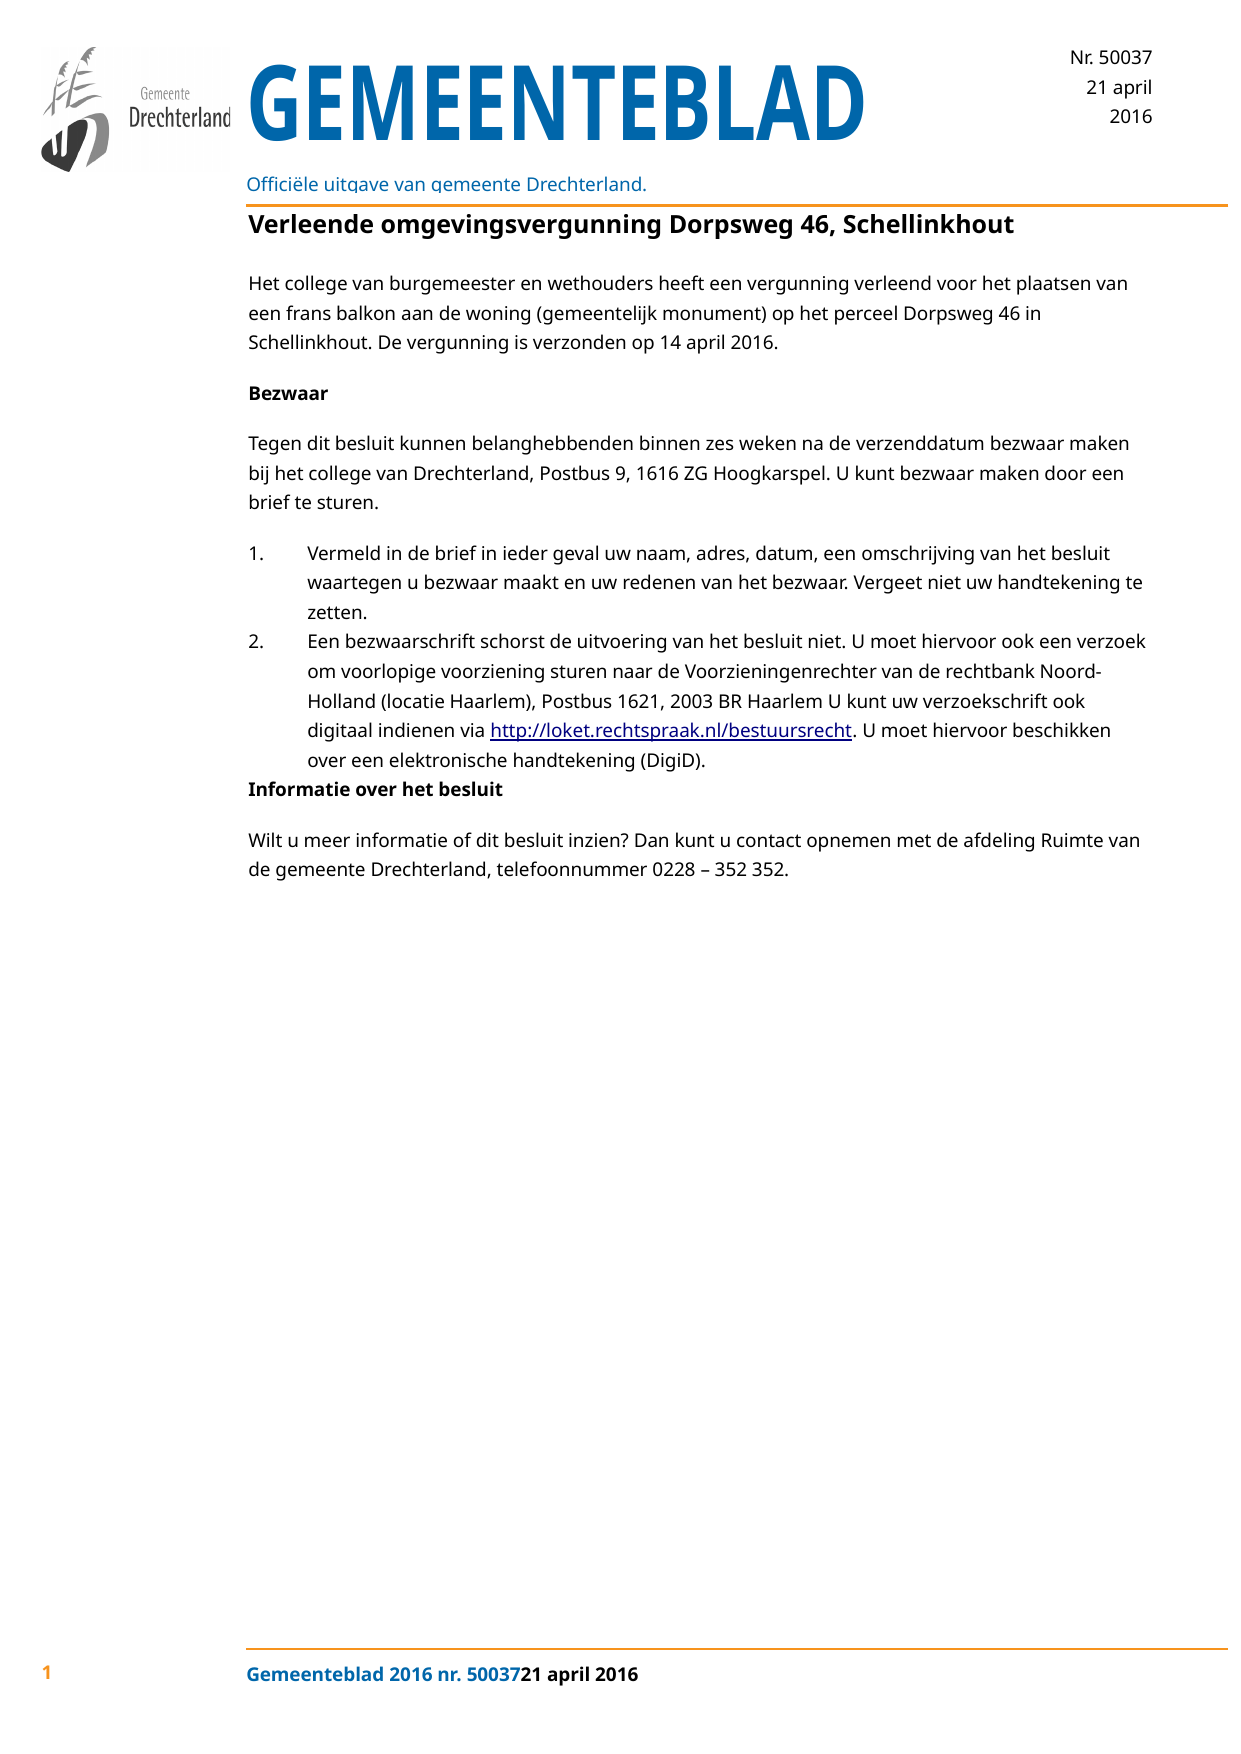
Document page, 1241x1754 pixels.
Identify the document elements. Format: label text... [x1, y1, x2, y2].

picture [41, 47, 231, 172]
text Bezwaar [248, 380, 1152, 406]
text Wilt u meer informatie of dit besluit inzien? Dan kunt u contact opnemen met de afdeling Ruimte van de gemeente Drechterland, telefoonnummer 0228 – 352 352. [248, 827, 1152, 882]
text Informatie over het besluit [248, 777, 1152, 802]
text Verleende omgevingsvergunning Dorpsweg 46, Schellinkhout [248, 207, 1152, 241]
text Het college van burgemeester en wethouders heeft een vergunning verleend voor het plaatsen van een frans balkon aan de woning (gemeentelijk monument) op het perceel Dorpsweg 46 in Schellinkhout. De vergunning is verzonden op 14 april 2016. [248, 270, 1152, 355]
list Een bezwaarschrift schorst de uitvoering van het besluit niet. U moet hiervoor ook een verzoek om voorlopige voorziening sturen naar de Voorzieningenrechter van de rechtbank Noord-Holland (locatie Haarlem), Postbus 1621, 2003 BR Haarlem U kunt uw verzoekschrift ook digitaal indienen via http://loket.rechtspraak.nl/bestuursrecht. U moet hiervoor beschikken over een elektronische handtekening (DigiD). [248, 629, 1152, 773]
list Vermeld in de brief in ieder geval uw naam, adres, datum, een omschrijving van het besluit waartegen u bezwaar maakt en uw redenen van het bezwaar. Vergeet niet uw handtekening te zetten. [248, 540, 1152, 625]
text Tegen dit besluit kunnen belanghebbenden binnen zes weken na de verzenddatum bezwaar maken bij het college van Drechterland, Postbus 9, 1616 ZG Hoogkarspel. U kunt bezwaar maken door een brief te sturen. [248, 430, 1152, 515]
